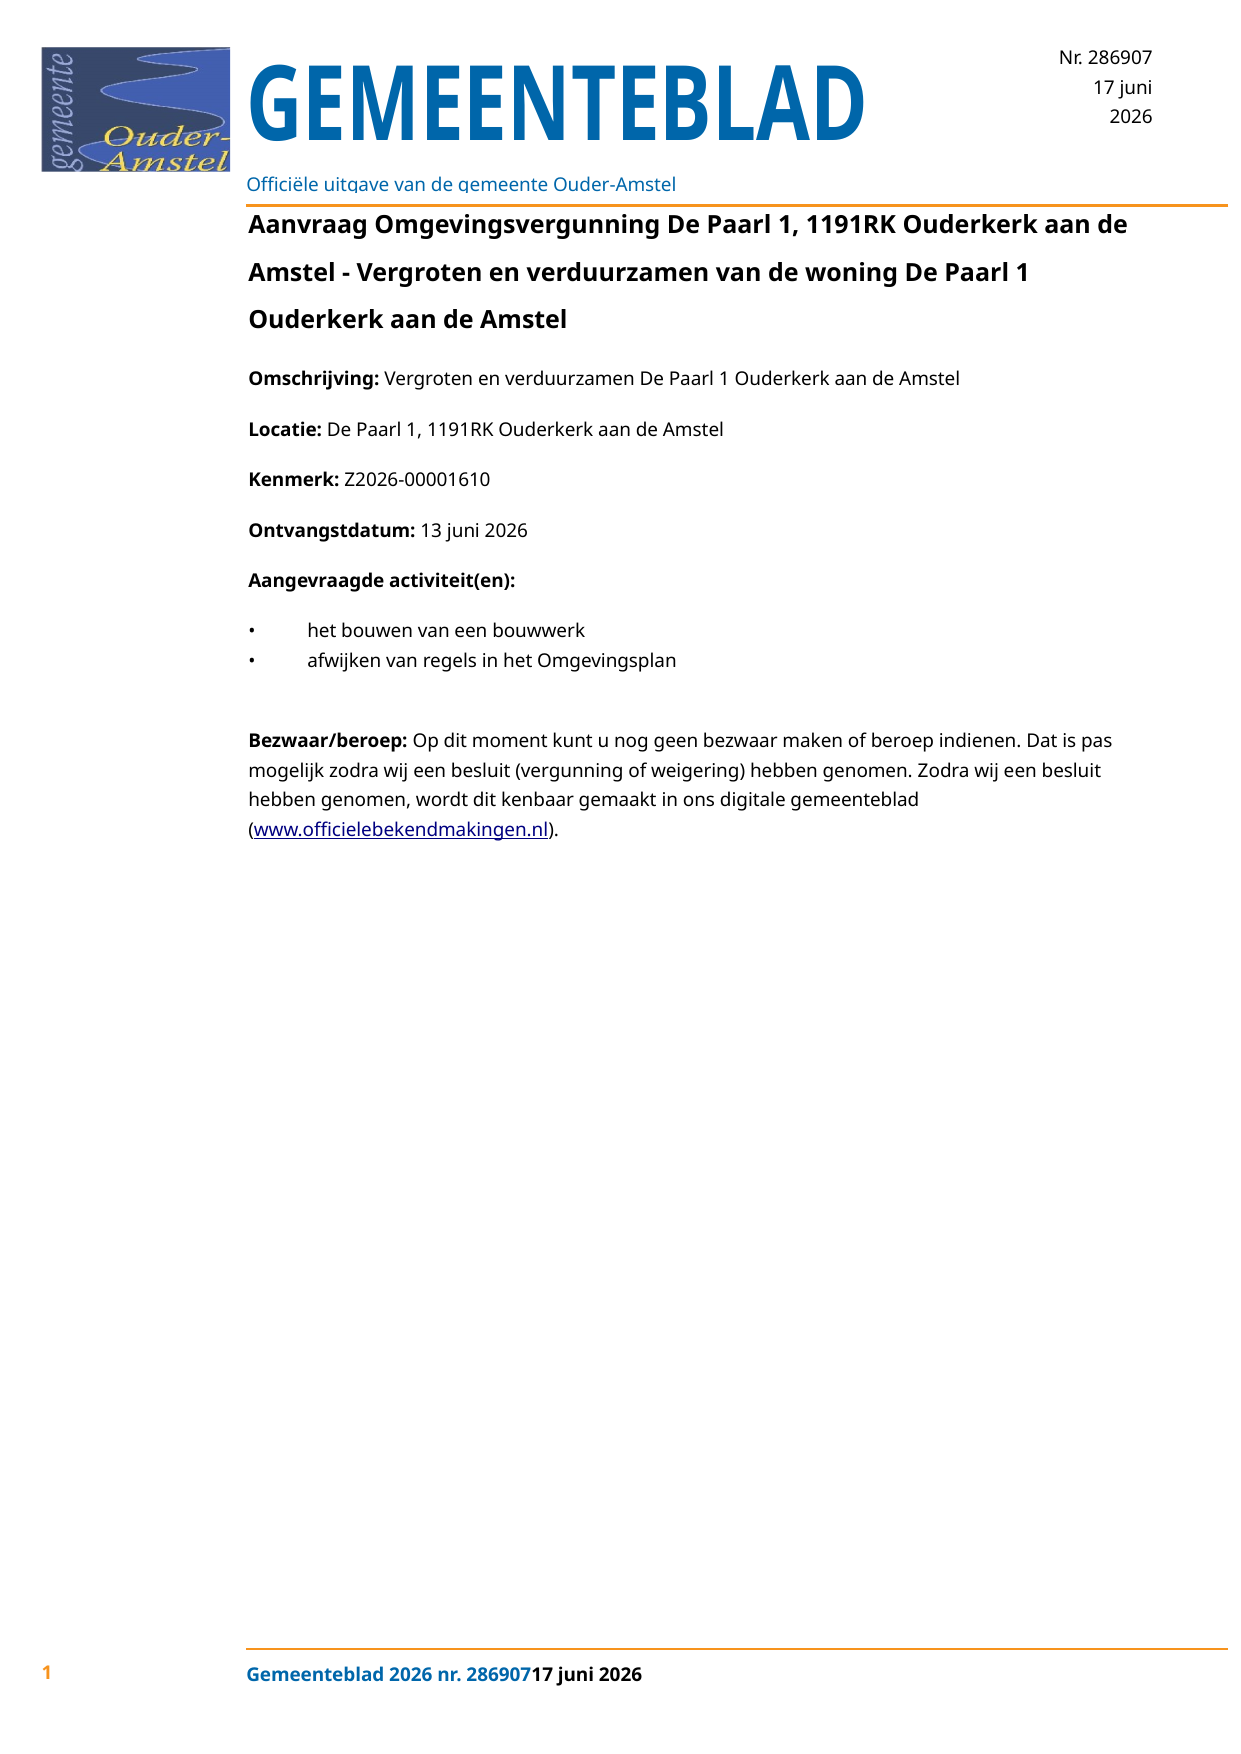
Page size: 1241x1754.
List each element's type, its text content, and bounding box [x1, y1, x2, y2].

list het bouwen van een bouwwerk [248, 618, 1152, 643]
picture [41, 47, 231, 172]
text Aanvraag Omgevingsvergunning De Paarl 1, 1191RK Ouderkerk aan de Amstel - Vergroten en verduurzamen van de woning De Paarl 1 Ouderkerk aan de Amstel [248, 207, 1152, 336]
text Omschrijving: Vergroten en verduurzamen De Paarl 1 Ouderkerk aan de Amstel [248, 366, 1152, 391]
list afwijken van regels in het Omgevingsplan [248, 647, 1152, 673]
text Kenmerk: Z2026-00001610 [248, 466, 1152, 492]
text Bezwaar/beroep: Op dit moment kunt u nog geen bezwaar maken of beroep indienen. Dat is pas mogelijk zodra wij een besluit (vergunning of weigering) hebben genomen. Zodra wij een besluit hebben genomen, wordt dit kenbaar gemaakt in ons digitale gemeenteblad (www.officielebekendmakingen.nl). [248, 727, 1152, 842]
text Locatie: De Paarl 1, 1191RK Ouderkerk aan de Amstel [248, 416, 1152, 442]
text Ontvangstdatum: 13 juni 2026 [248, 517, 1152, 542]
text Aangevraagde activiteit(en): [248, 567, 1152, 593]
